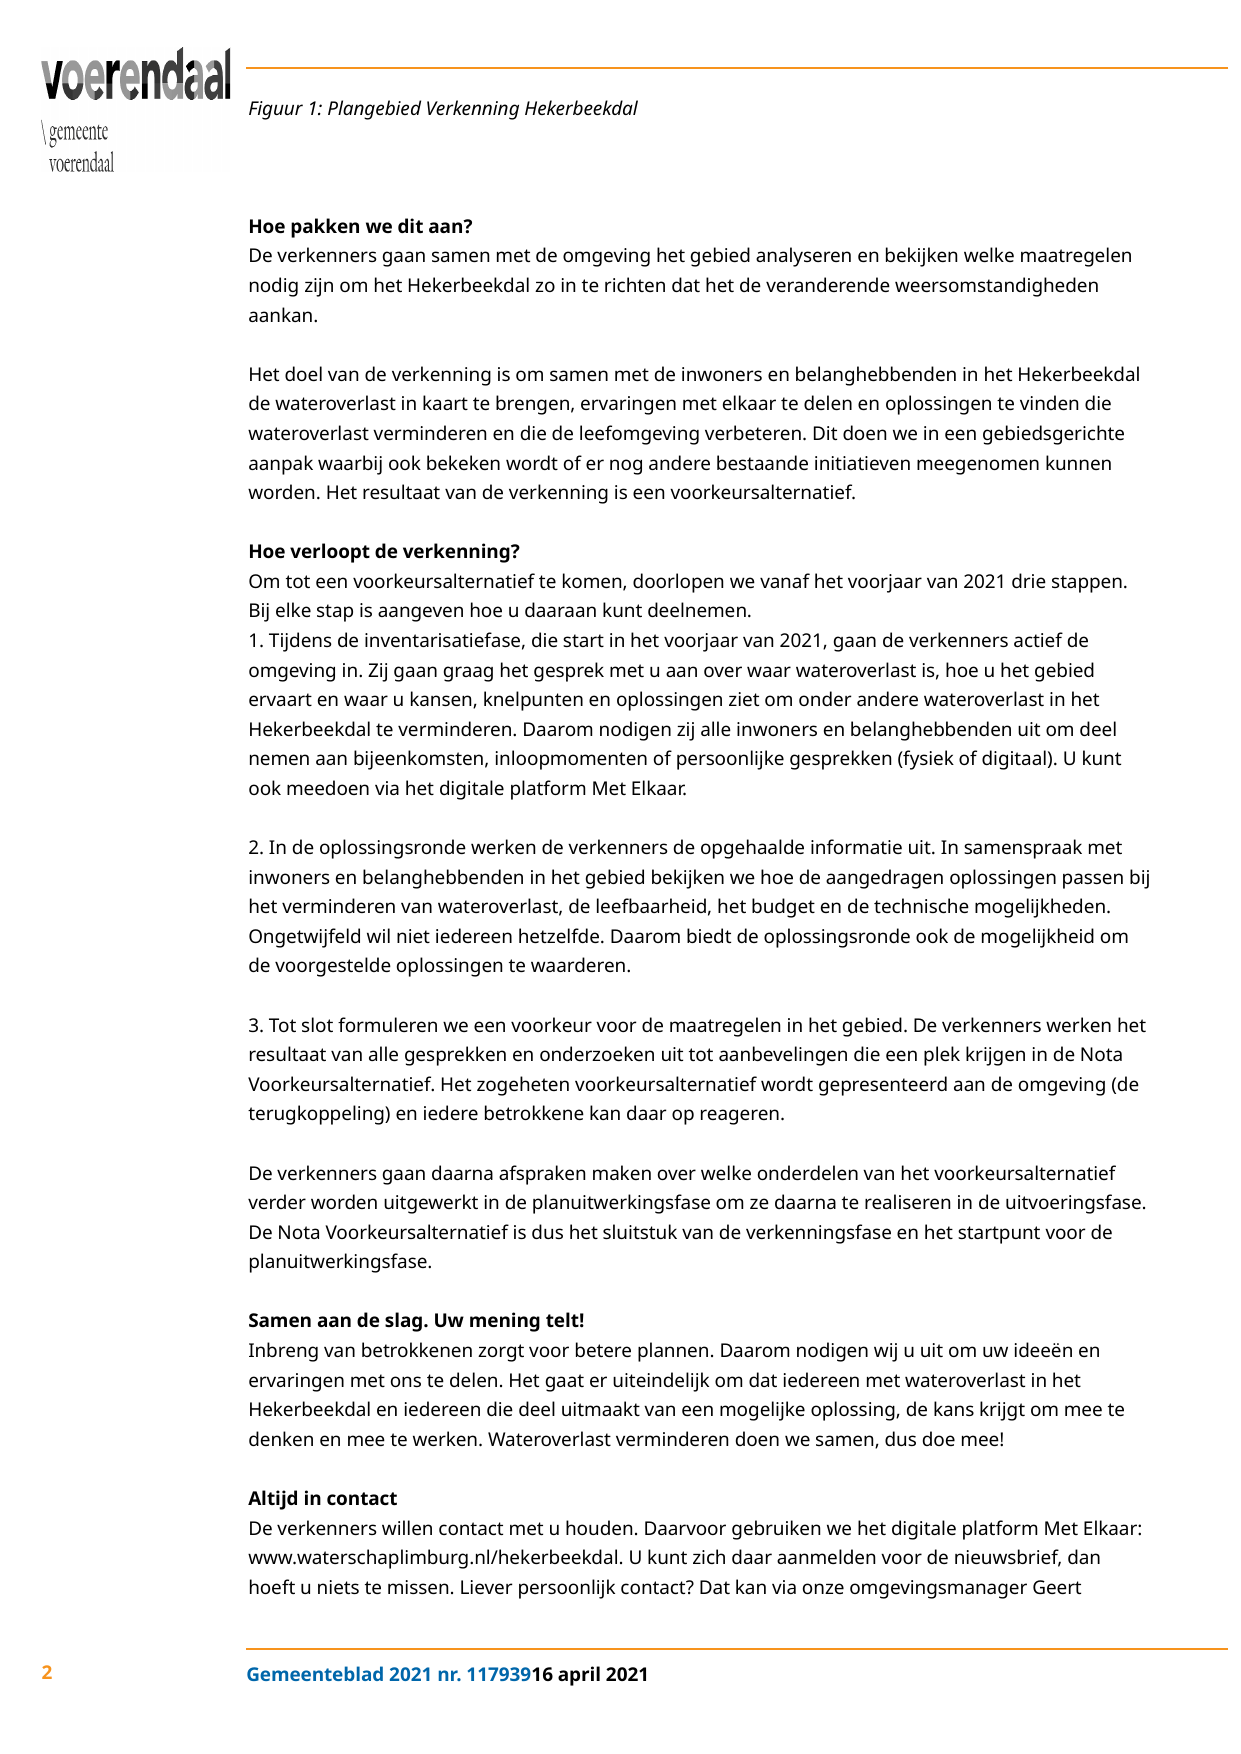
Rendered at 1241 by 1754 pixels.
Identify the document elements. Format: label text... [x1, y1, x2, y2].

text Het doel van de verkenning is om samen met de inwoners en belanghebbenden in het Hekerbeekdal de wateroverlast in kaart te brengen, ervaringen met elkaar te delen en oplossingen te vinden die wateroverlast verminderen en die de leefomgeving verbeteren. Dit doen we in een gebiedsgerichte aanpak waarbij ook bekeken wordt of er nog andere bestaande initiatieven meegenomen kunnen worden. Het resultaat van de verkenning is een voorkeursalternatief. [248, 361, 1152, 505]
text Samen aan de slag. Uw mening telt! [248, 1308, 1152, 1333]
text 2. In de oplossingsronde werken de verkenners de opgehaalde informatie uit. In samenspraak met inwoners en belanghebbenden in het gebied bekijken we hoe de aangedragen oplossingen passen bij het verminderen van wateroverlast, de leefbaarheid, het budget en de technische mogelijkheden. Ongetwijfeld wil niet iedereen hetzelfde. Daarom biedt de oplossingsronde ook de mogelijkheid om de voorgestelde oplossingen te waarderen. [248, 834, 1152, 978]
text De verkenners gaan daarna afspraken maken over welke onderdelen van het voorkeursalternatief verder worden uitgewerkt in de planuitwerkingsfase om ze daarna te realiseren in de uitvoeringsfase. De Nota Voorkeursalternatief is dus het sluitstuk van de verkenningsfase en het startpunt voor de planuitwerkingsfase. [248, 1160, 1152, 1274]
text De verkenners willen contact met u houden. Daarvoor gebruiken we het digitale platform Met Elkaar: www.waterschaplimburg.nl/hekerbeekdal. U kunt zich daar aanmelden voor de nieuwsbrief, dan hoeft u niets te missen. Liever persoonlijk contact? Dat kan via onze omgevingsmanager Geert [248, 1515, 1152, 1600]
text Hoe pakken we dit aan? [248, 213, 1152, 239]
text 1. Tijdens de inventarisatiefase, die start in het voorjaar van 2021, gaan de verkenners actief de omgeving in. Zij gaan graag het gesprek met u aan over waar wateroverlast is, hoe u het gebied ervaart en waar u kansen, knelpunten en oplossingen ziet om onder andere wateroverlast in het Hekerbeekdal te verminderen. Daarom nodigen zij alle inwoners en belanghebbenden uit om deel nemen aan bijeenkomsten, inloopmomenten of persoonlijke gesprekken (fysiek of digitaal). U kunt ook meedoen via het digitale platform Met Elkaar. [248, 627, 1152, 801]
picture [41, 47, 231, 172]
text 3. Tot slot formuleren we een voorkeur voor de maatregelen in het gebied. De verkenners werken het resultaat van alle gesprekken en onderzoeken uit tot aanbevelingen die een plek krijgen in de Nota Voorkeursalternatief. Het zogeheten voorkeursalternatief wordt gepresenteerd aan de omgeving (de terugkoppeling) en iedere betrokkene kan daar op reageren. [248, 1012, 1152, 1126]
text Figuur 1: Plangebied Verkenning Hekerbeekdal [248, 95, 1152, 121]
text De verkenners gaan samen met de omgeving het gebied analyseren en bekijken welke maatregelen nodig zijn om het Hekerbeekdal zo in te richten dat het de veranderende weersomstandigheden aankan. [248, 243, 1152, 328]
text Hoe verloopt de verkenning? [248, 538, 1152, 564]
text Om tot een voorkeursalternatief te komen, doorlopen we vanaf het voorjaar van 2021 drie stappen. Bij elke stap is aangeven hoe u daaraan kunt deelnemen. [248, 568, 1152, 623]
text Altijd in contact [248, 1485, 1152, 1511]
text Inbreng van betrokkenen zorgt voor betere plannen. Daarom nodigen wij u uit om uw ideeën en ervaringen met ons te delen. Het gaat er uiteindelijk om dat iedereen met wateroverlast in het Hekerbeekdal en iedereen die deel uitmaakt van een mogelijke oplossing, de kans krijgt om mee te denken en mee te werken. Wateroverlast verminderen doen we samen, dus doe mee! [248, 1337, 1152, 1452]
